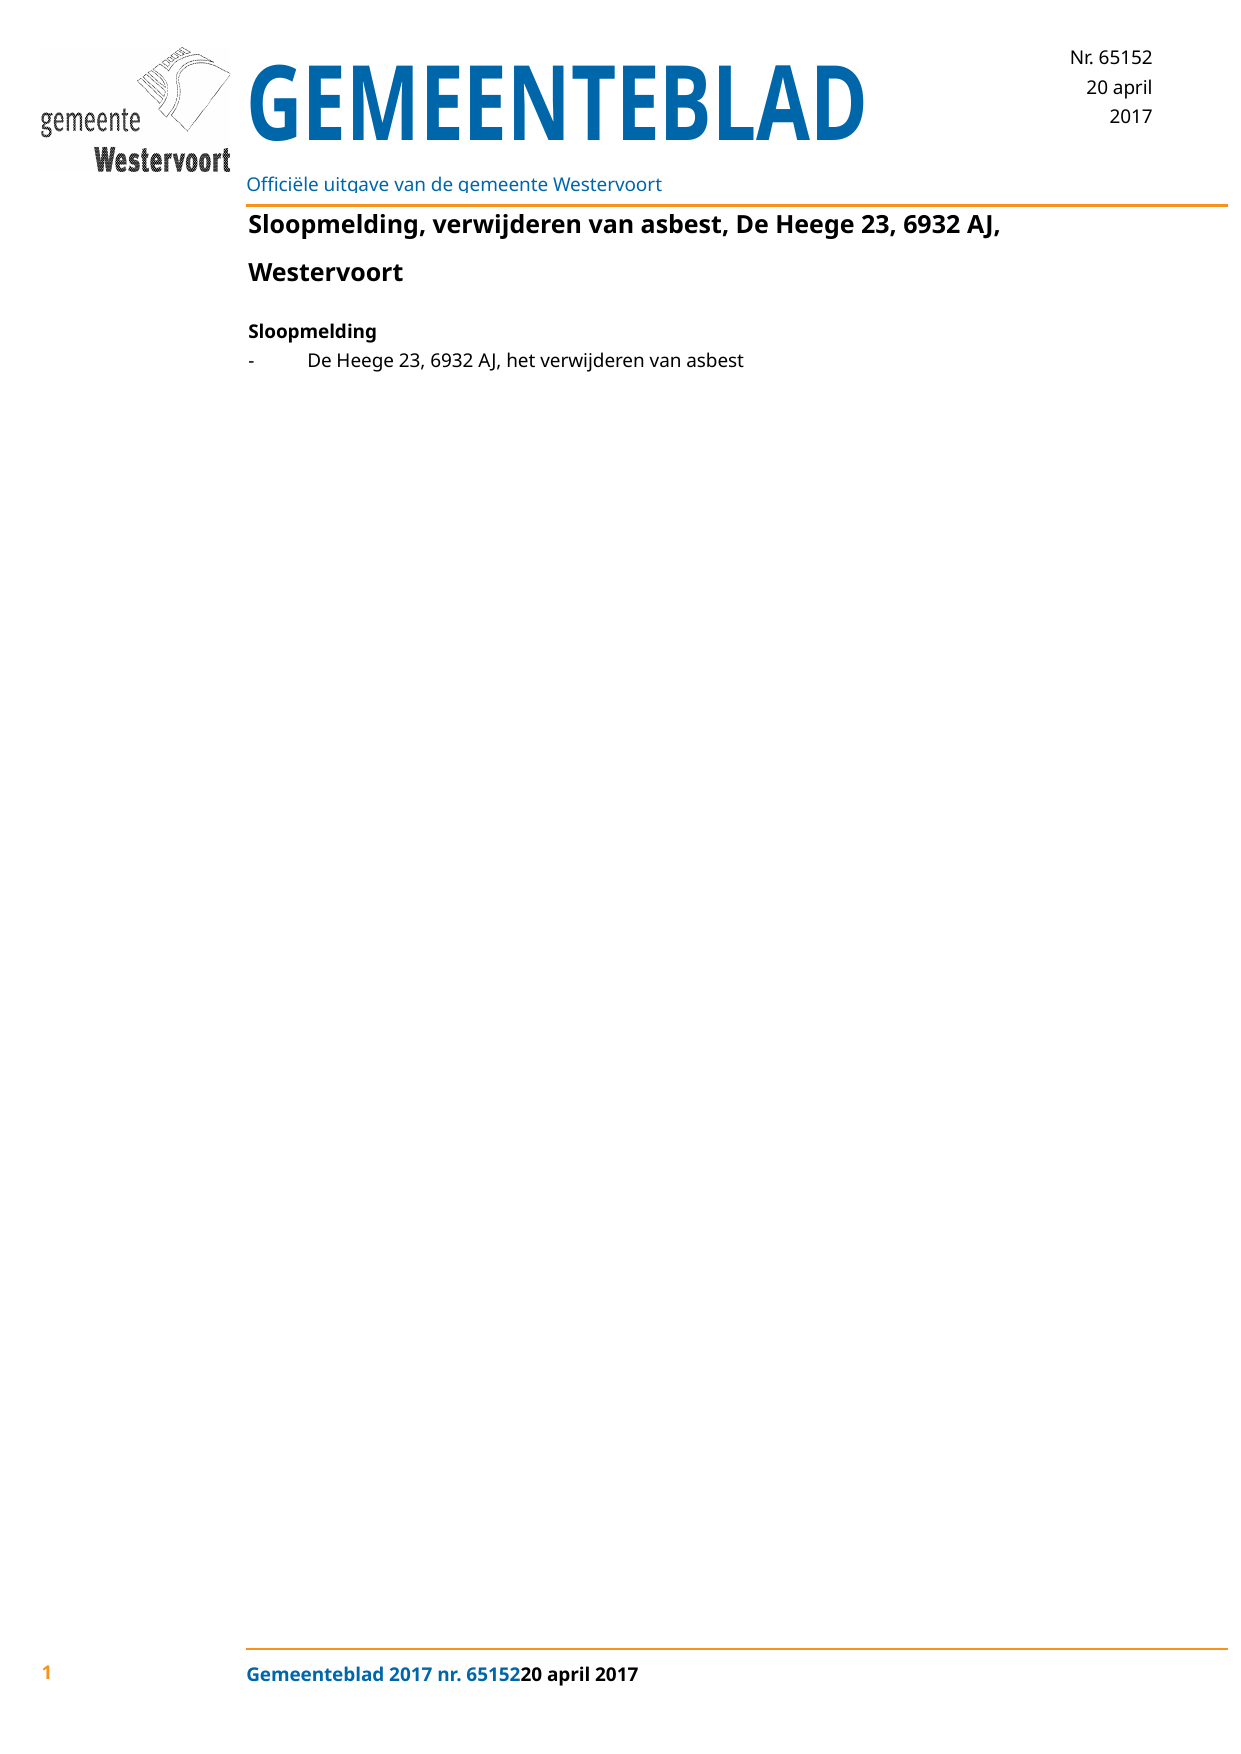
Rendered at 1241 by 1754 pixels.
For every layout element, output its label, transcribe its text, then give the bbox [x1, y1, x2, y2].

text Sloopmelding [248, 318, 1152, 344]
picture [41, 47, 231, 172]
text Sloopmelding, verwijderen van asbest, De Heege 23, 6932 AJ, Westervoort [248, 207, 1152, 288]
list De Heege 23, 6932 AJ, het verwijderen van asbest [248, 347, 1152, 373]
